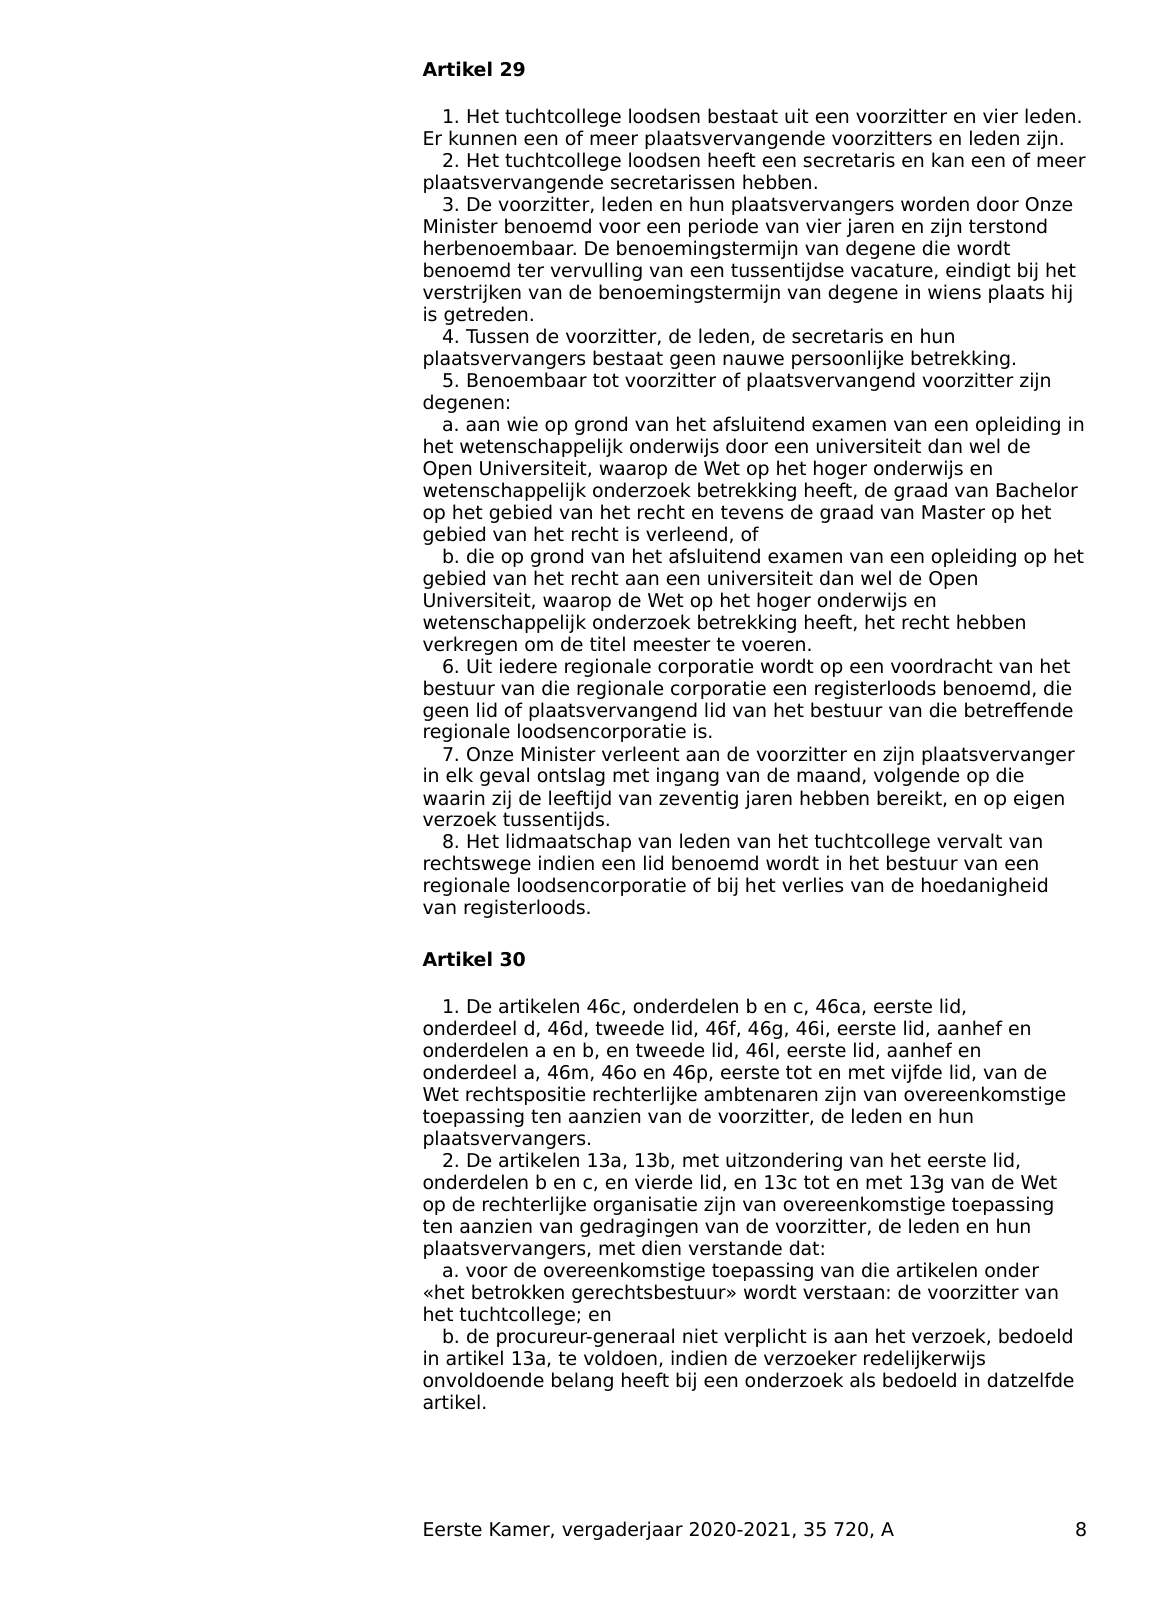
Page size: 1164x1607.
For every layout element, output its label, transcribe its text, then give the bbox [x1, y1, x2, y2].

text b. de procureur-generaal niet verplicht is aan het verzoek, bedoeld in artikel 13a, te voldoen, indien de verzoeker redelijkerwijs onvoldoende belang heeft bij een onderzoek als bedoeld in datzelfde artikel. [422, 1326, 1087, 1414]
text 2. Het tuchtcollege loodsen heeft een secretaris en kan een of meer plaatsvervangende secretarissen hebben. [422, 150, 1087, 194]
text 8. Het lidmaatschap van leden van het tuchtcollege vervalt van rechtswege indien een lid benoemd wordt in het bestuur van een regionale loodsencorporatie of bij het verlies van de hoedanigheid van registerloods. [422, 831, 1087, 919]
text 1. De artikelen 46c, onderdelen b en c, 46ca, eerste lid, onderdeel d, 46d, tweede lid, 46f, 46g, 46i, eerste lid, aanhef en onderdelen a en b, en tweede lid, 46l, eerste lid, aanhef en onderdeel a, 46m, 46o en 46p, eerste tot en met vijfde lid, van de Wet rechtspositie rechterlijke ambtenaren zijn van overeenkomstige toepassing ten aanzien van de voorzitter, de leden en hun plaatsvervangers. [422, 996, 1087, 1150]
text 6. Uit iedere regionale corporatie wordt op een voordracht van het bestuur van die regionale corporatie een registerloods benoemd, die geen lid of plaatsvervangend lid van het bestuur van die betreffende regionale loodsencorporatie is. [422, 656, 1087, 743]
text 2. De artikelen 13a, 13b, met uitzondering van het eerste lid, onderdelen b en c, en vierde lid, en 13c tot en met 13g van de Wet op de rechterlijke organisatie zijn van overeenkomstige toepassing ten aanzien van gedragingen van de voorzitter, de leden en hun plaatsvervangers, met dien verstande dat: [422, 1150, 1087, 1260]
text 3. De voorzitter, leden en hun plaatsvervangers worden door Onze Minister benoemd voor een periode van vier jaren en zijn terstond herbenoembaar. De benoemingstermijn van degene die wordt benoemd ter vervulling van een tussentijdse vacature, eindigt bij het verstrijken van de benoemingstermijn van degene in wiens plaats hij is getreden. [422, 194, 1087, 326]
text a. voor de overeenkomstige toepassing van die artikelen onder «het betrokken gerechtsbestuur» wordt verstaan: de voorzitter van het tuchtcollege; en [422, 1260, 1087, 1326]
text a. aan wie op grond van het afsluitend examen van een opleiding in het wetenschappelijk onderwijs door een universiteit dan wel de Open Universiteit, waarop de Wet op het hoger onderwijs en wetenschappelijk onderzoek betrekking heeft, de graad van Bachelor op het gebied van het recht en tevens de graad van Master op het gebied van het recht is verleend, of [422, 414, 1087, 546]
subtitle Artikel 30 [422, 949, 1087, 971]
text 5. Benoembaar tot voorzitter of plaatsvervangend voorzitter zijn degenen: [422, 370, 1087, 414]
text 1. Het tuchtcollege loodsen bestaat uit een voorzitter en vier leden. Er kunnen een of meer plaatsvervangende voorzitters en leden zijn. [422, 106, 1087, 150]
text b. die op grond van het afsluitend examen van een opleiding op het gebied van het recht aan een universiteit dan wel de Open Universiteit, waarop de Wet op het hoger onderwijs en wetenschappelijk onderzoek betrekking heeft, het recht hebben verkregen om de titel meester te voeren. [422, 546, 1087, 656]
subtitle Artikel 29 [422, 59, 1087, 81]
text 4. Tussen de voorzitter, de leden, de secretaris en hun plaatsvervangers bestaat geen nauwe persoonlijke betrekking. [422, 326, 1087, 370]
text 7. Onze Minister verleent aan de voorzitter en zijn plaatsvervanger in elk geval ontslag met ingang van de maand, volgende op die waarin zij de leeftijd van zeventig jaren hebben bereikt, en op eigen verzoek tussentijds. [422, 743, 1087, 831]
